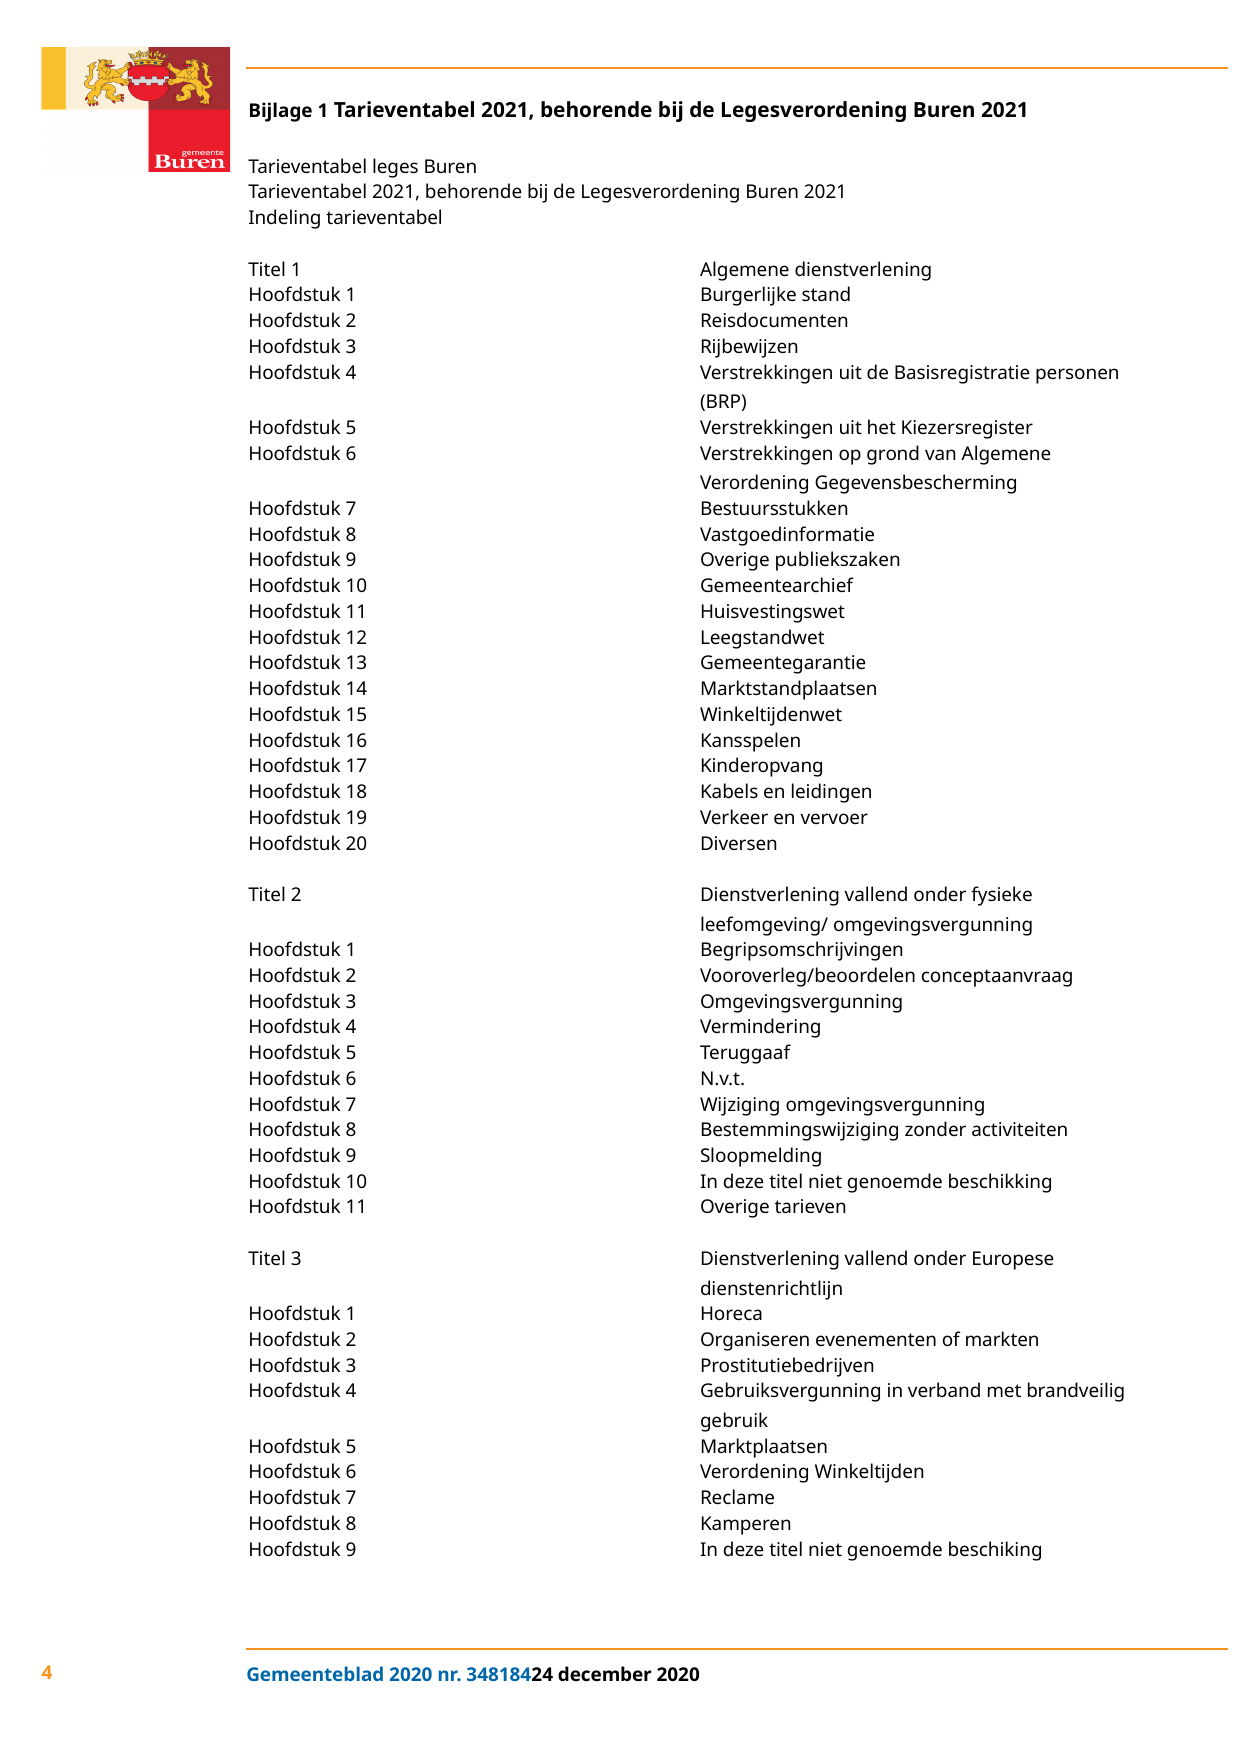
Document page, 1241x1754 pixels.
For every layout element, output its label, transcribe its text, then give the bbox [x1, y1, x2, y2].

table_cell Indeling tarieventabel [248, 205, 700, 230]
table_cell Burgerlijke stand [700, 282, 1152, 307]
table_cell Diversen [700, 830, 1152, 855]
table_cell Verstrekkingen uit de Basisregistratie personen (BRP) [700, 359, 1152, 414]
table_cell Hoofdstuk 9 [248, 1536, 700, 1562]
table_cell Gemeentearchief [700, 573, 1152, 598]
table_cell Vooroverleg/beoordelen conceptaanvraag [700, 962, 1152, 988]
table_cell Hoofdstuk 1 [248, 936, 700, 962]
table_cell Verkeer en vervoer [700, 804, 1152, 830]
table_cell Titel 3 [248, 1245, 700, 1301]
table_cell Hoofdstuk 11 [248, 1194, 700, 1219]
table_cell Hoofdstuk 3 [248, 1352, 700, 1378]
table_cell Hoofdstuk 8 [248, 1117, 700, 1142]
table_cell Hoofdstuk 6 [248, 440, 700, 495]
table_cell Tarieventabel 2021, behorende bij de Legesverordening Buren 2021 [248, 179, 1152, 204]
table_cell [700, 205, 1152, 230]
table_cell Hoofdstuk 4 [248, 359, 700, 414]
table_cell Kabels en leidingen [700, 778, 1152, 804]
table_cell Horeca [700, 1301, 1152, 1326]
table_cell Winkeltijdenwet [700, 701, 1152, 727]
table_cell Kinderopvang [700, 753, 1152, 778]
table_cell Hoofdstuk 5 [248, 1433, 700, 1459]
table_cell Hoofdstuk 10 [248, 1168, 700, 1194]
table_cell Hoofdstuk 14 [248, 675, 700, 701]
table_cell Hoofdstuk 3 [248, 988, 700, 1014]
table_cell Bestemmingswijziging zonder activiteiten [700, 1117, 1152, 1142]
table_cell Hoofdstuk 8 [248, 1510, 700, 1536]
table_cell Prostitutiebedrijven [700, 1352, 1152, 1378]
table_cell Hoofdstuk 4 [248, 1014, 700, 1039]
table_cell Hoofdstuk 11 [248, 598, 700, 624]
table_cell Hoofdstuk 9 [248, 1142, 700, 1168]
table_cell Hoofdstuk 9 [248, 547, 700, 572]
table_cell Wijziging omgevingsvergunning [700, 1091, 1152, 1117]
table_cell Hoofdstuk 1 [248, 282, 700, 307]
table_cell Verstrekkingen uit het Kiezersregister [700, 414, 1152, 440]
table_cell Verordening Winkeltijden [700, 1459, 1152, 1484]
table_cell Vermindering [700, 1014, 1152, 1039]
table_cell N.v.t. [700, 1065, 1152, 1091]
table_cell [700, 230, 1152, 256]
table_cell Hoofdstuk 7 [248, 1091, 700, 1117]
table_cell Hoofdstuk 1 [248, 1301, 700, 1326]
table_cell Gemeentegarantie [700, 650, 1152, 675]
table_cell Teruggaaf [700, 1039, 1152, 1065]
table_cell [248, 855, 700, 881]
table_cell Kansspelen [700, 727, 1152, 752]
table_cell [248, 230, 700, 256]
table_cell Hoofdstuk 5 [248, 414, 700, 440]
table_cell Begripsomschrijvingen [700, 936, 1152, 962]
table_cell [248, 1220, 700, 1245]
table_cell Marktstandplaatsen [700, 675, 1152, 701]
table_cell Leegstandwet [700, 624, 1152, 649]
table_cell Hoofdstuk 2 [248, 1326, 700, 1352]
table_header Tarieventabel leges Buren [248, 153, 1152, 179]
table_cell Hoofdstuk 19 [248, 804, 700, 830]
table_cell [700, 1220, 1152, 1245]
table_cell Hoofdstuk 5 [248, 1039, 700, 1065]
table_cell Reisdocumenten [700, 308, 1152, 333]
table_cell Hoofdstuk 2 [248, 308, 700, 333]
table_cell In deze titel niet genoemde beschikking [700, 1168, 1152, 1194]
text Bijlage 1 Tarieventabel 2021, behorende bij de Legesverordening Buren 2021 [248, 95, 1152, 123]
table_cell Titel 2 [248, 881, 700, 936]
table_cell Dienstverlening vallend onder Europese dienstenrichtlijn [700, 1245, 1152, 1301]
picture [41, 47, 231, 172]
table_cell Hoofdstuk 6 [248, 1065, 700, 1091]
table_cell Hoofdstuk 3 [248, 333, 700, 359]
table_cell Hoofdstuk 10 [248, 573, 700, 598]
table_cell Verstrekkingen op grond van Algemene Verordening Gegevensbescherming [700, 440, 1152, 495]
table_cell Marktplaatsen [700, 1433, 1152, 1459]
table_cell Titel 1 [248, 256, 700, 282]
table_cell Hoofdstuk 7 [248, 495, 700, 521]
table_cell Rijbewijzen [700, 333, 1152, 359]
table_cell Hoofdstuk 17 [248, 753, 700, 778]
table_cell Kamperen [700, 1510, 1152, 1536]
table_cell [248, 1562, 700, 1587]
table_cell Omgevingsvergunning [700, 988, 1152, 1014]
table_cell Reclame [700, 1485, 1152, 1510]
table_cell Huisvestingswet [700, 598, 1152, 624]
table_cell [700, 1562, 1152, 1587]
table_cell Hoofdstuk 18 [248, 778, 700, 804]
table_cell Overige tarieven [700, 1194, 1152, 1219]
table_cell [700, 855, 1152, 881]
table_cell Sloopmelding [700, 1142, 1152, 1168]
table_cell Organiseren evenementen of markten [700, 1326, 1152, 1352]
table_cell Hoofdstuk 4 [248, 1378, 700, 1433]
table_cell Algemene dienstverlening [700, 256, 1152, 282]
table_cell In deze titel niet genoemde beschiking [700, 1536, 1152, 1562]
table_cell Hoofdstuk 8 [248, 521, 700, 547]
table_cell Hoofdstuk 20 [248, 830, 700, 855]
table_cell Hoofdstuk 15 [248, 701, 700, 727]
table_cell Bestuursstukken [700, 495, 1152, 521]
table_cell Hoofdstuk 6 [248, 1459, 700, 1484]
table_cell Dienstverlening vallend onder fysieke leefomgeving/ omgevingsvergunning [700, 881, 1152, 936]
table_cell Hoofdstuk 12 [248, 624, 700, 649]
table_cell Hoofdstuk 7 [248, 1485, 700, 1510]
table_cell Gebruiksvergunning in verband met brandveilig gebruik [700, 1378, 1152, 1433]
table_cell Vastgoedinformatie [700, 521, 1152, 547]
table_cell Hoofdstuk 16 [248, 727, 700, 752]
table_cell Hoofdstuk 2 [248, 962, 700, 988]
table_cell Overige publiekszaken [700, 547, 1152, 572]
table_cell Hoofdstuk 13 [248, 650, 700, 675]
